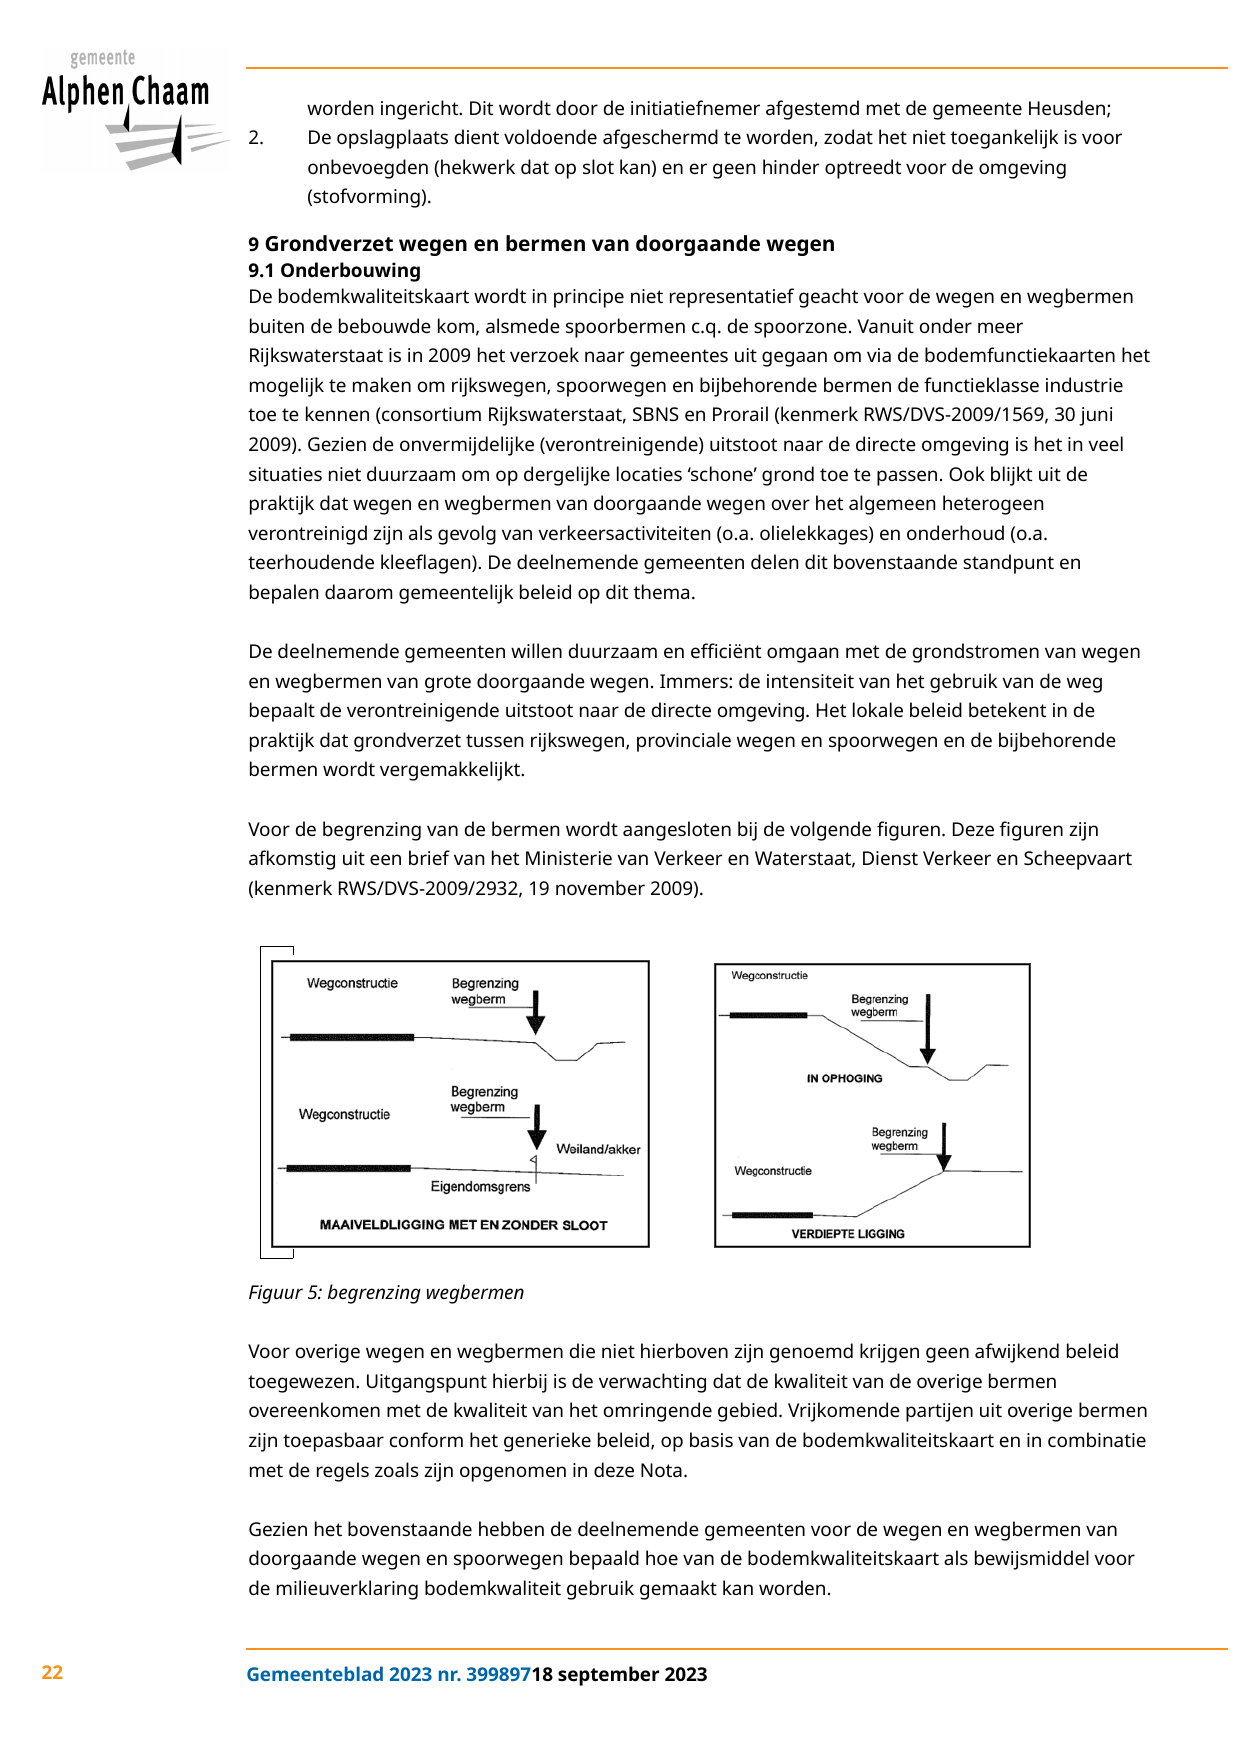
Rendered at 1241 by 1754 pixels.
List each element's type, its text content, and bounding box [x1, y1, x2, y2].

text De deelnemende gemeenten willen duurzaam en efficiënt omgaan met de grondstromen van wegen en wegbermen van grote doorgaande wegen. Immers: de intensiteit van het gebruik van de weg bepaalt de verontreinigende uitstoot naar de directe omgeving. Het lokale beleid betekent in de praktijk dat grondverzet tussen rijkswegen, provinciale wegen en spoorwegen en de bijbehorende bermen wordt vergemakkelijkt. [248, 638, 1152, 782]
picture [41, 47, 231, 172]
text Voor de begrenzing van de bermen wordt aangesloten bij de volgende figuren. Deze figuren zijn afkomstig uit een brief van het Ministerie van Verkeer en Waterstaat, Dienst Verkeer en Scheepvaart (kenmerk RWS/DVS-2009/2932, 19 november 2009). [248, 816, 1152, 901]
text Voor overige wegen en wegbermen die niet hierboven zijn genoemd krijgen geen afwijkend beleid toegewezen. Uitgangspunt hierbij is de verwachting dat de kwaliteit van de overige bermen overeenkomen met de kwaliteit van het omringende gebied. Vrijkomende partijen uit overige bermen zijn toepasbaar conform het generieke beleid, op basis van de bodemkwaliteitskaart en in combinatie met de regels zoals zijn opgenomen in deze Nota. [248, 1338, 1152, 1483]
text Figuur 5: begrenzing wegbermen [248, 1279, 1152, 1305]
text De bodemkwaliteitskaart wordt in principe niet representatief geacht voor de wegen en wegbermen buiten de bebouwde kom, alsmede spoorbermen c.q. de spoorzone. Vanuit onder meer Rijkswaterstaat is in 2009 het verzoek naar gemeentes uit gegaan om via de bodemfunctiekaarten het mogelijk te maken om rijkswegen, spoorwegen en bijbehorende bermen de functieklasse industrie toe te kennen (consortium Rijkswaterstaat, SBNS en Prorail (kenmerk RWS/DVS-2009/1569, 30 juni 2009). Gezien de onvermijdelijke (verontreinigende) uitstoot naar de directe omgeving is het in veel situaties niet duurzaam om op dergelijke locaties ‘schone’ grond toe te passen. Ook blijkt uit de praktijk dat wegen en wegbermen van doorgaande wegen over het algemeen heterogeen verontreinigd zijn als gevolg van verkeersactiviteiten (o.a. olielekkages) en onderhoud (o.a. teerhoudende kleeflagen). De deelnemende gemeenten delen dit bovenstaande standpunt en bepalen daarom gemeentelijk beleid op dit thema. [248, 283, 1152, 605]
list De opslagplaats dient voldoende afgeschermd te worden, zodat het niet toegankelijk is voor onbevoegden (hekwerk dat op slot kan) en er geen hinder optreedt voor de omgeving (stofvorming). [248, 124, 1152, 209]
text 9 Grondverzet wegen en bermen van doorgaande wegen [248, 229, 1152, 258]
picture [268, 955, 1036, 1249]
text Gezien het bovenstaande hebben de deelnemende gemeenten voor de wegen en wegbermen van doorgaande wegen en spoorwegen bepaald hoe van de bodemkwaliteitskaart als bewijsmiddel voor de milieuverklaring bodemkwaliteit gebruik gemaakt kan worden. [248, 1516, 1152, 1601]
text 9.1 Onderbouwing [248, 258, 1152, 283]
list worden ingericht. Dit wordt door de initiatiefnemer afgestemd met de gemeente Heusden; [248, 95, 1152, 121]
